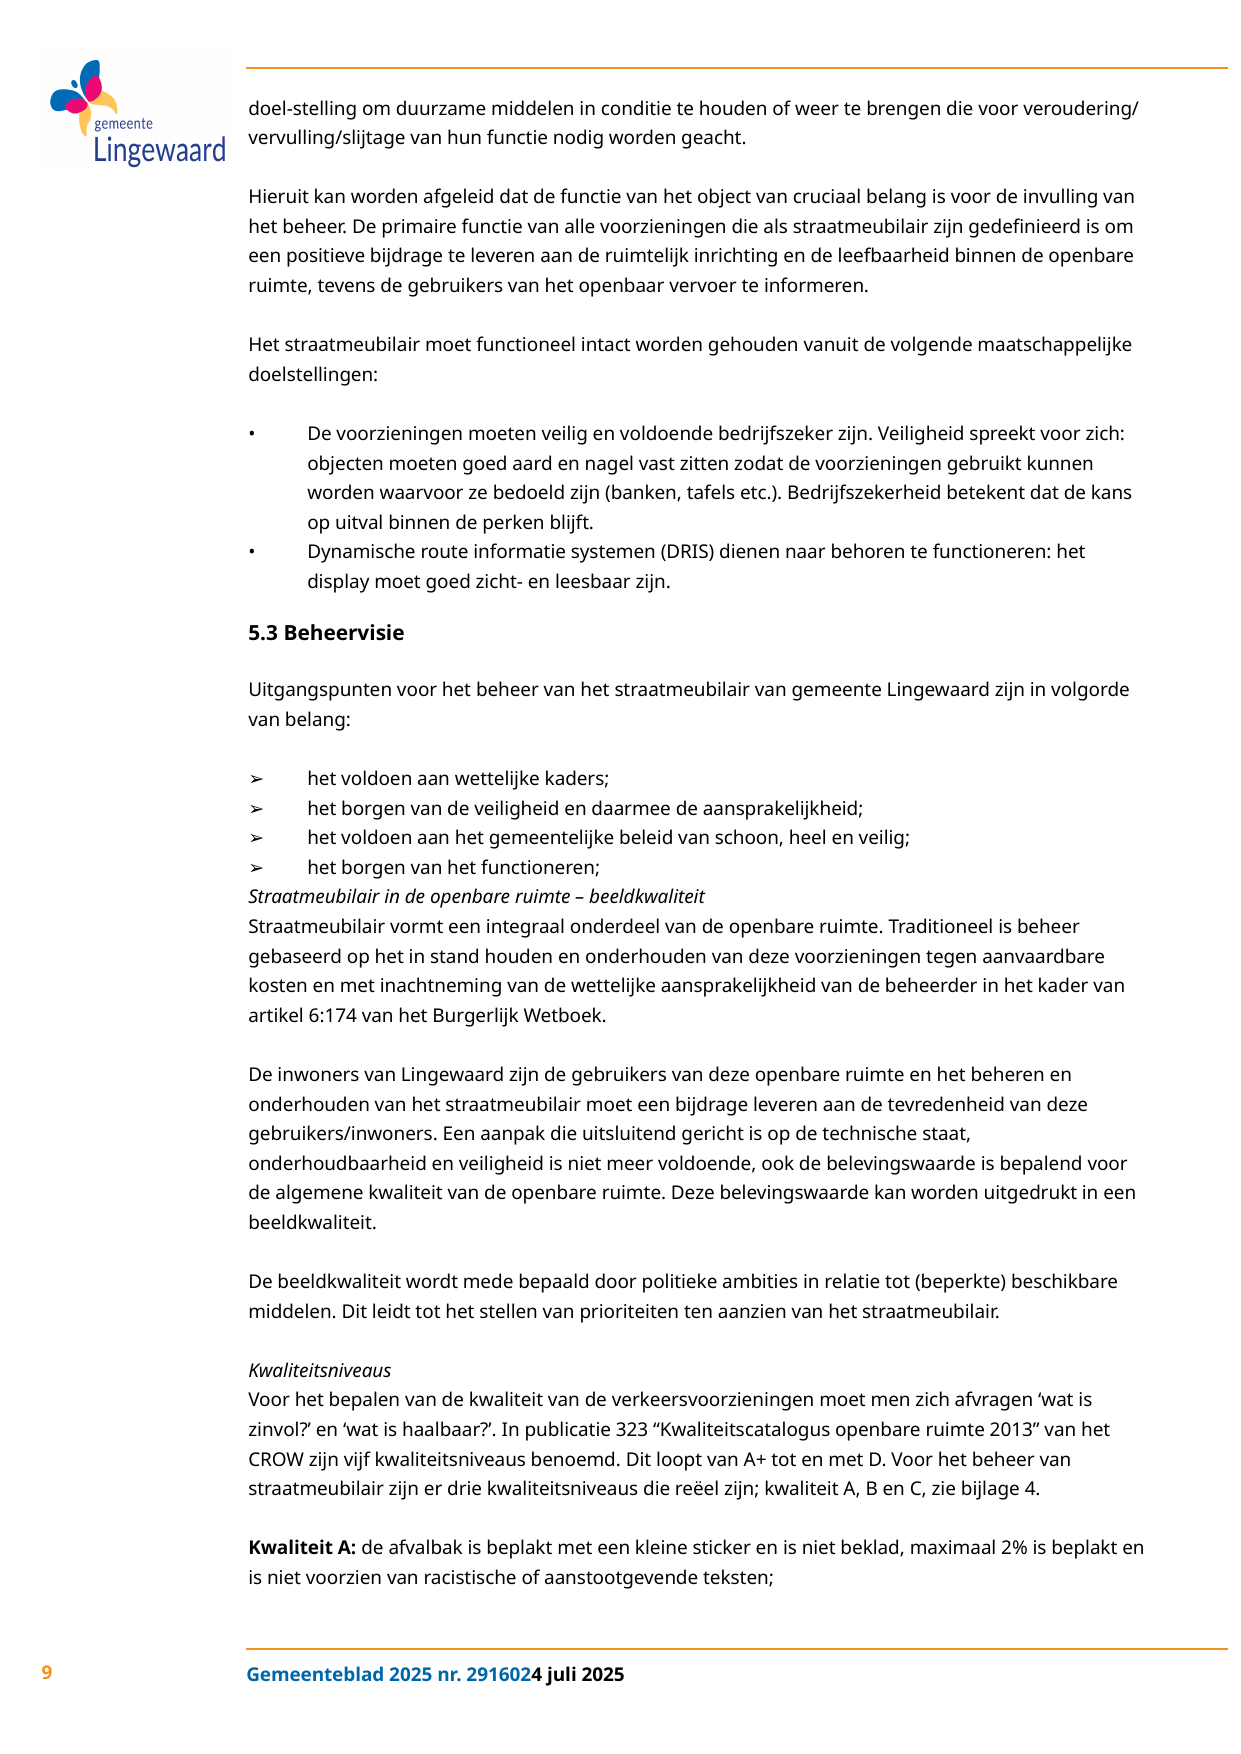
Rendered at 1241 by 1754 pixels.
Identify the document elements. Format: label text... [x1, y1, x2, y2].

list het voldoen aan wettelijke kaders; [248, 765, 1152, 791]
text De inwoners van Lingewaard zijn de gebruikers van deze openbare ruimte en het beheren en onderhouden van het straatmeubilair moet een bijdrage leveren aan de tevredenheid van deze gebruikers/inwoners. Een aanpak die uitsluitend gericht is op de technische staat, onderhoudbaarheid en veiligheid is niet meer voldoende, ook de belevingswaarde is bepalend voor de algemene kwaliteit van de openbare ruimte. Deze belevingswaarde kan worden uitgedrukt in een beeldkwaliteit. [248, 1061, 1152, 1235]
text Straatmeubilair vormt een integraal onderdeel van de openbare ruimte. Traditioneel is beheer gebaseerd op het in stand houden en onderhouden van deze voorzieningen tegen aanvaardbare kosten en met inachtneming van de wettelijke aansprakelijkheid van de beheerder in het kader van artikel 6:174 van het Burgerlijk Wetboek. [248, 913, 1152, 1028]
picture [41, 47, 231, 172]
list het borgen van het functioneren; [248, 854, 1152, 880]
text De beeldkwaliteit wordt mede bepaald door politieke ambities in relatie tot (beperkte) beschikbare middelen. Dit leidt tot het stellen van prioriteiten ten aanzien van het straatmeubilair. [248, 1268, 1152, 1323]
text Kwaliteitsniveaus [248, 1357, 1152, 1383]
text Voor het bepalen van de kwaliteit van de verkeersvoorzieningen moet men zich afvragen ‘wat is zinvol?’ en ‘wat is haalbaar?’. In publicatie 323 “Kwaliteitscatalogus openbare ruimte 2013” van het CROW zijn vijf kwaliteitsniveaus benoemd. Dit loopt van A+ tot en met D. Voor het beheer van straatmeubilair zijn er drie kwaliteitsniveaus die reëel zijn; kwaliteit A, B en C, zie bijlage 4. [248, 1387, 1152, 1501]
text Straatmeubilair in de openbare ruimte – beeldkwaliteit [248, 884, 1152, 909]
text Uitgangspunten voor het beheer van het straatmeubilair van gemeente Lingewaard zijn in volgorde van belang: [248, 677, 1152, 732]
list Dynamische route informatie systemen (DRIS) dienen naar behoren te functioneren: het display moet goed zicht- en leesbaar zijn. [248, 538, 1152, 594]
text Kwaliteit A: de afvalbak is beplakt met een kleine sticker en is niet beklad, maximaal 2% is beplakt en is niet voorzien van racistische of aanstootgevende teksten; [248, 1534, 1152, 1590]
text Hieruit kan worden afgeleid dat de functie van het object van cruciaal belang is voor de invulling van het beheer. De primaire functie van alle voorzieningen die als straatmeubilair zijn gedefinieerd is om een positieve bijdrage te leveren aan de ruimtelijk inrichting en de leefbaarheid binnen de openbare ruimte, tevens de gebruikers van het openbaar vervoer te informeren. [248, 183, 1152, 298]
list het borgen van de veiligheid en daarmee de aansprakelijkheid; [248, 795, 1152, 821]
text Het straatmeubilair moet functioneel intact worden gehouden vanuit de volgende maatschappelijke doelstellingen: [248, 331, 1152, 387]
list het voldoen aan het gemeentelijke beleid van schoon, heel en veilig; [248, 824, 1152, 850]
text doel-stelling om duurzame middelen in conditie te houden of weer te brengen die voor veroudering/ vervulling/slijtage van hun functie nodig worden geacht. [248, 95, 1152, 150]
list De voorzieningen moeten veilig en voldoende bedrijfszeker zijn. Veiligheid spreekt voor zich: objecten moeten goed aard en nagel vast zitten zodat de voorzieningen gebruikt kunnen worden waarvoor ze bedoeld zijn (banken, tafels etc.). Bedrijfszekerheid betekent dat de kans op uitval binnen de perken blijft. [248, 420, 1152, 535]
text 5.3 Beheervisie [248, 618, 1152, 647]
